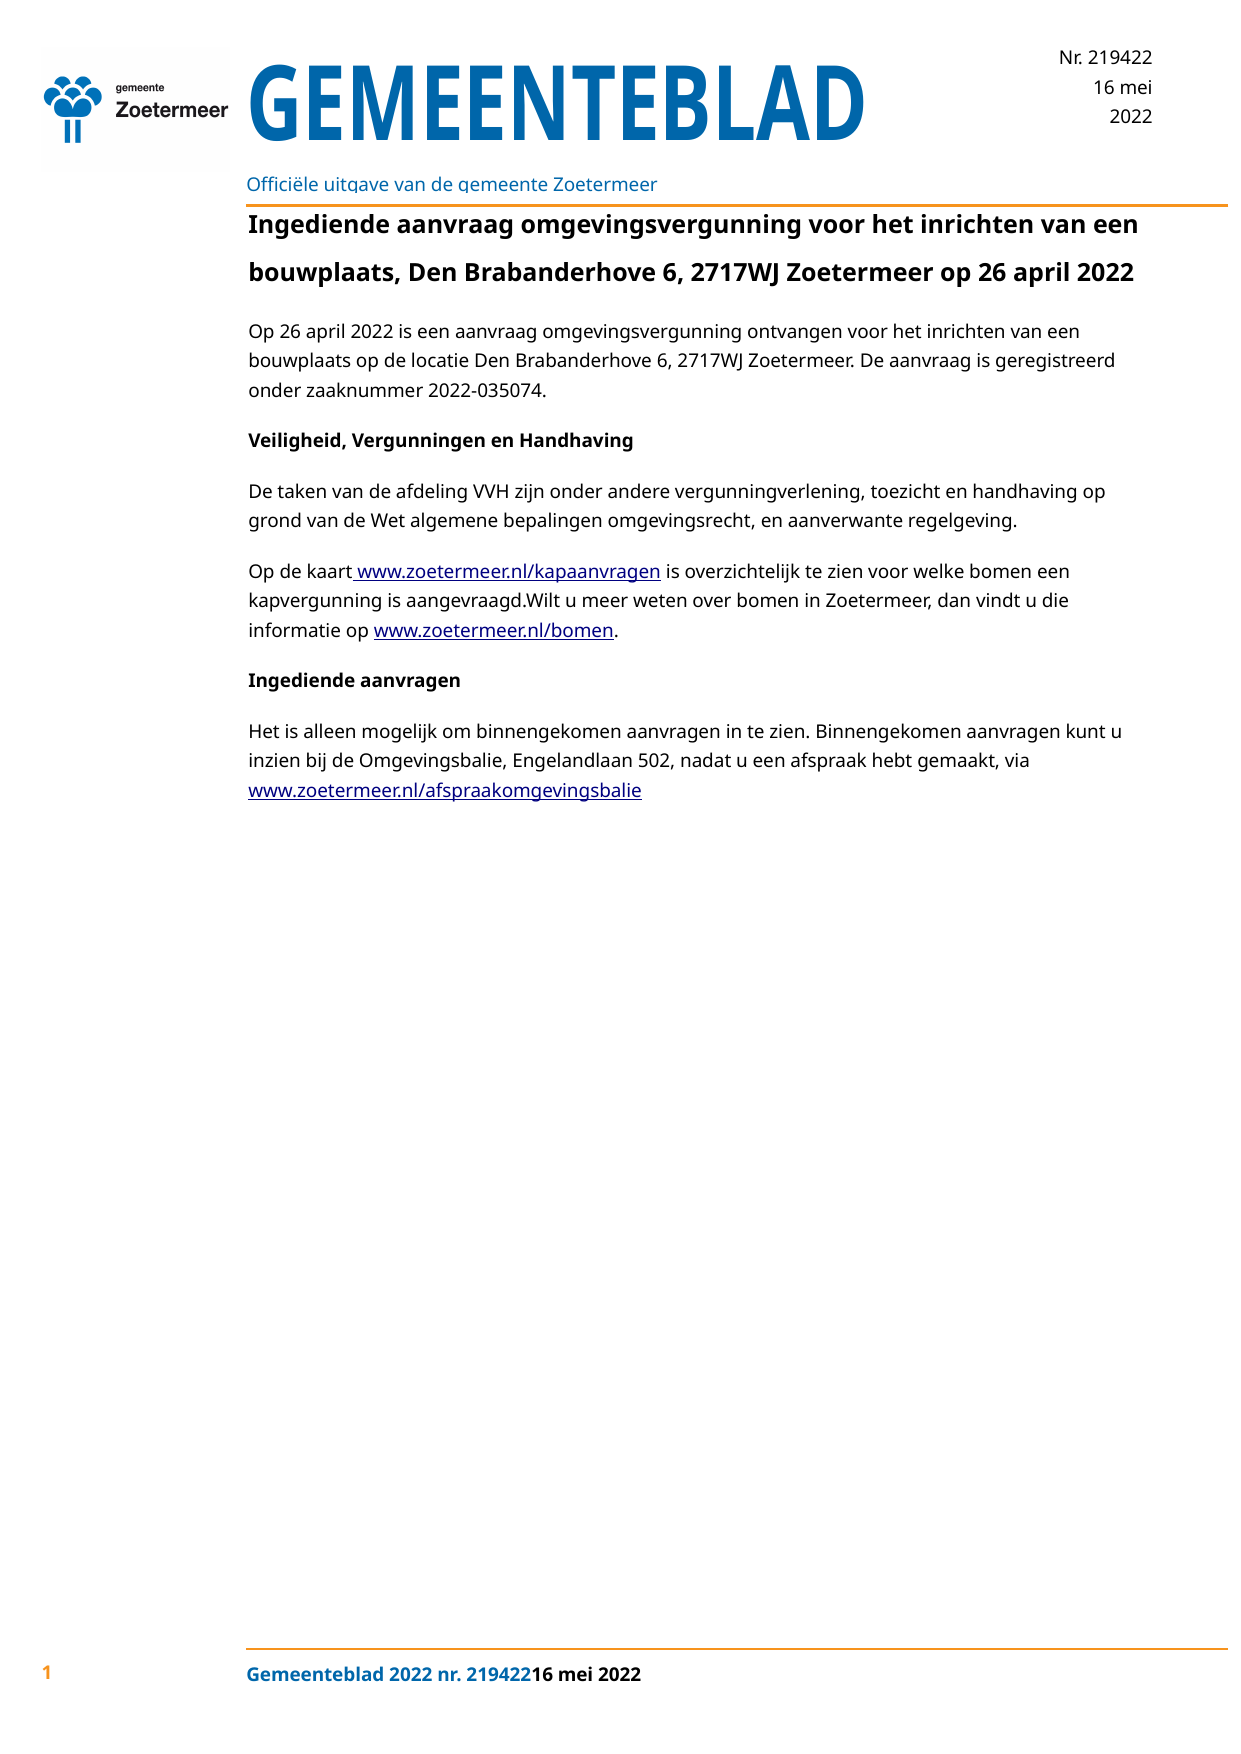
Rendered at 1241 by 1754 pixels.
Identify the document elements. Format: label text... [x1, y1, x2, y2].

text Het is alleen mogelijk om binnengekomen aanvragen in te zien. Binnengekomen aanvragen kunt u inzien bij de Omgevingsbalie, Engelandlaan 502, nadat u een afspraak hebt gemaakt, via www.zoetermeer.nl/afspraakomgevingsbalie [248, 718, 1152, 803]
text Op de kaart www.zoetermeer.nl/kapaanvragen is overzichtelijk te zien voor welke bomen een kapvergunning is aangevraagd.Wilt u meer weten over bomen in Zoetermeer, dan vindt u die informatie op www.zoetermeer.nl/bomen. [248, 558, 1152, 643]
text De taken van de afdeling VVH zijn onder andere vergunningverlening, toezicht en handhaving op grond van de Wet algemene bepalingen omgevingsrecht, en aanverwante regelgeving. [248, 478, 1152, 533]
text Op 26 april 2022 is een aanvraag omgevingsvergunning ontvangen voor het inrichten van een bouwplaats op de locatie Den Brabanderhove 6, 2717WJ Zoetermeer. De aanvraag is geregistreerd onder zaaknummer 2022-035074. [248, 318, 1152, 403]
text Veiligheid, Vergunningen en Handhaving [248, 427, 1152, 453]
text Ingediende aanvraag omgevingsvergunning voor het inrichten van een bouwplaats, Den Brabanderhove 6, 2717WJ Zoetermeer op 26 april 2022 [248, 207, 1152, 288]
text Ingediende aanvragen [248, 667, 1152, 693]
picture [41, 47, 231, 172]
